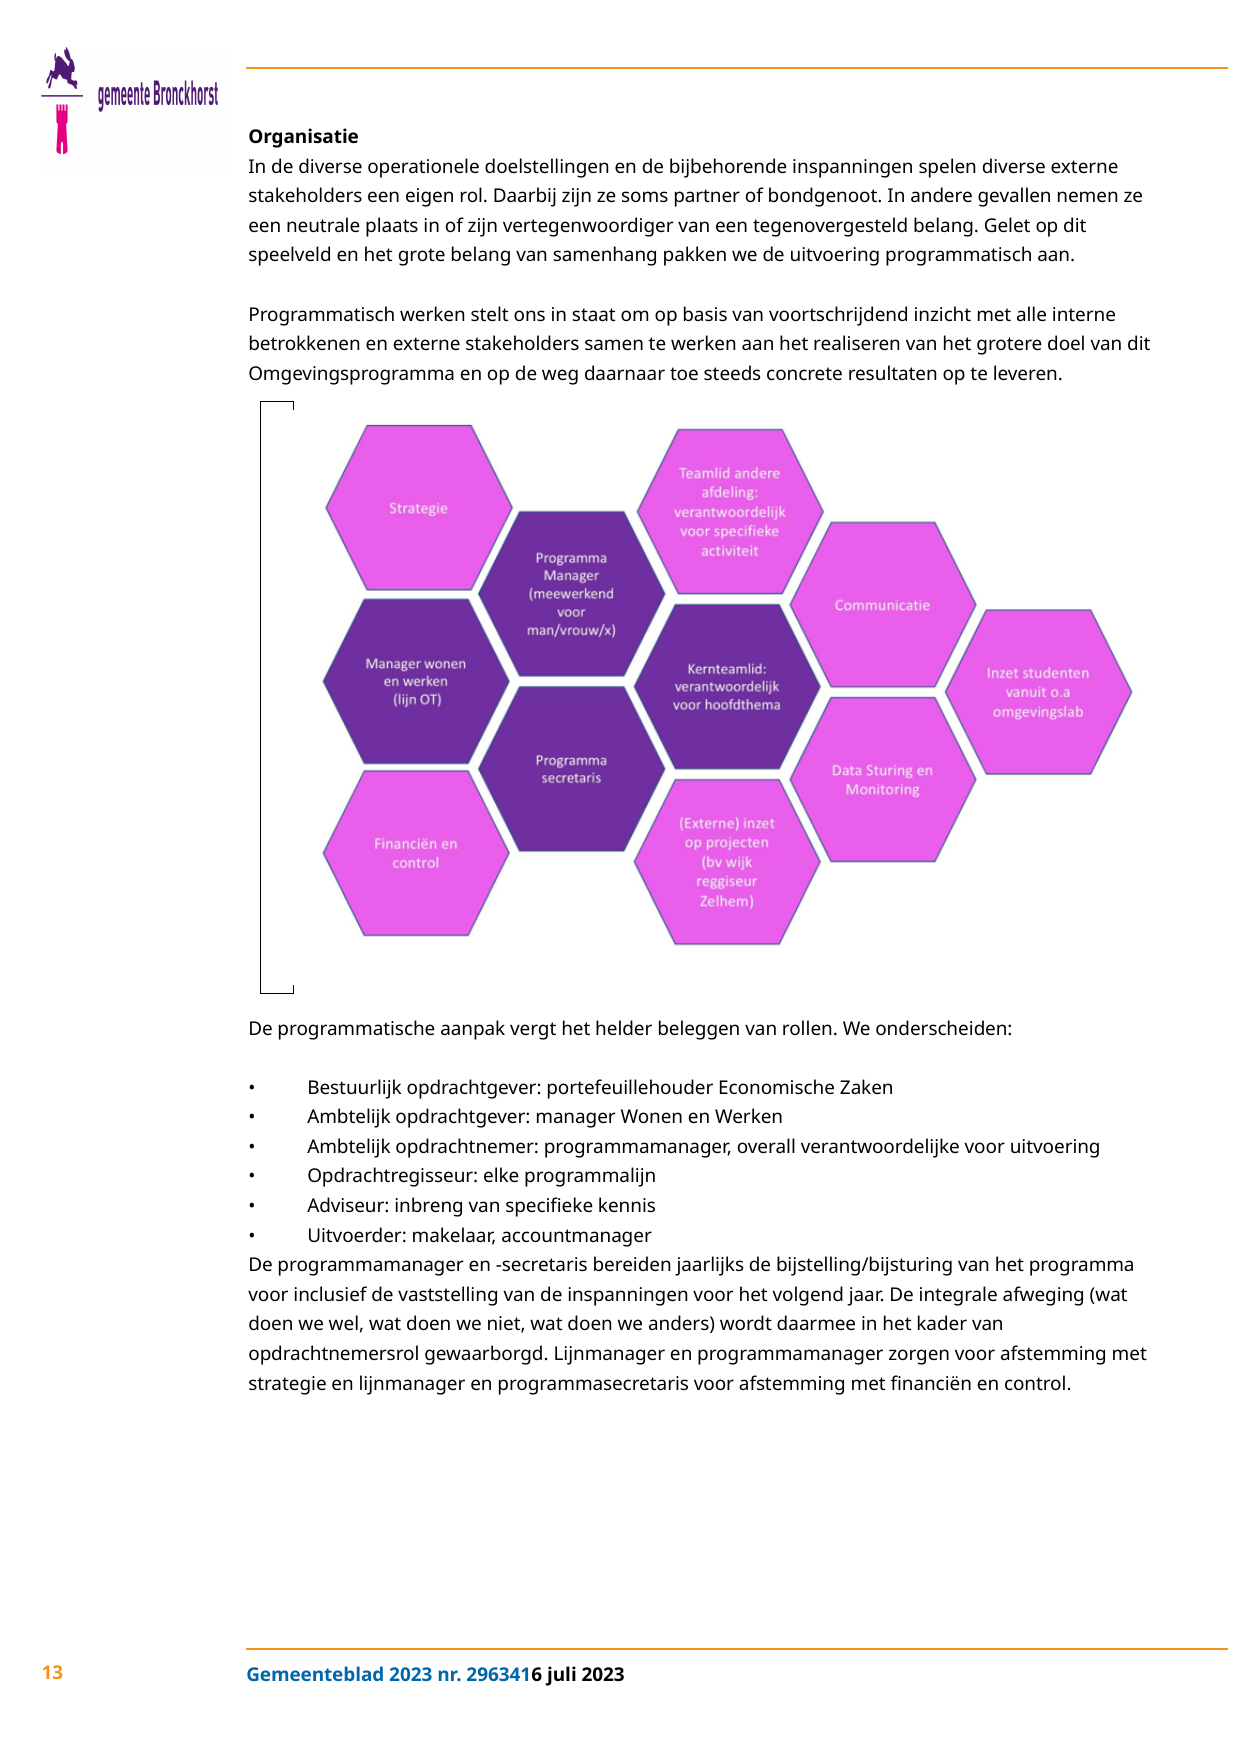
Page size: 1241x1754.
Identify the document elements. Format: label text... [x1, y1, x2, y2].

list Uitvoerder: makelaar, accountmanager [248, 1222, 1152, 1248]
text Organisatie [248, 123, 1152, 149]
text De programmamanager en -secretaris bereiden jaarlijks de bijstelling/bijsturing van het programma voor inclusief de vaststelling van de inspanningen voor het volgend jaar. De integrale afweging (wat doen we wel, wat doen we niet, wat doen we anders) wordt daarmee in het kader van opdrachtnemersrol gewaarborgd. Lijnmanager en programmamanager zorgen voor afstemming met strategie en lijnmanager en programmasecretaris voor afstemming met financiën en control. [248, 1251, 1152, 1396]
list Ambtelijk opdrachtgever: manager Wonen en Werken [248, 1103, 1152, 1129]
list Bestuurlijk opdrachtgever: portefeuillehouder Economische Zaken [248, 1074, 1152, 1100]
list Adviseur: inbreng van specifieke kennis [248, 1192, 1152, 1218]
picture [268, 410, 1173, 985]
text De programmatische aanpak vergt het helder beleggen van rollen. We onderscheiden: [248, 1015, 1152, 1041]
list Ambtelijk opdrachtnemer: programmamanager, overall verantwoordelijke voor uitvoering [248, 1133, 1152, 1159]
text In de diverse operationele doelstellingen en de bijbehorende inspanningen spelen diverse externe stakeholders een eigen rol. Daarbij zijn ze soms partner of bondgenoot. In andere gevallen nemen ze een neutrale plaats in of zijn vertegenwoordiger van een tegenovergesteld belang. Gelet op dit speelveld en het grote belang van samenhang pakken we de uitvoering programmatisch aan. [248, 153, 1152, 267]
list Opdrachtregisseur: elke programmalijn [248, 1163, 1152, 1188]
text Programmatisch werken stelt ons in staat om op basis van voortschrijdend inzicht met alle interne betrokkenen en externe stakeholders samen te werken aan het realiseren van het grotere doel van dit Omgevingsprogramma en op de weg daarnaar toe steeds concrete resultaten op te leveren. [248, 301, 1152, 386]
picture [41, 47, 231, 172]
